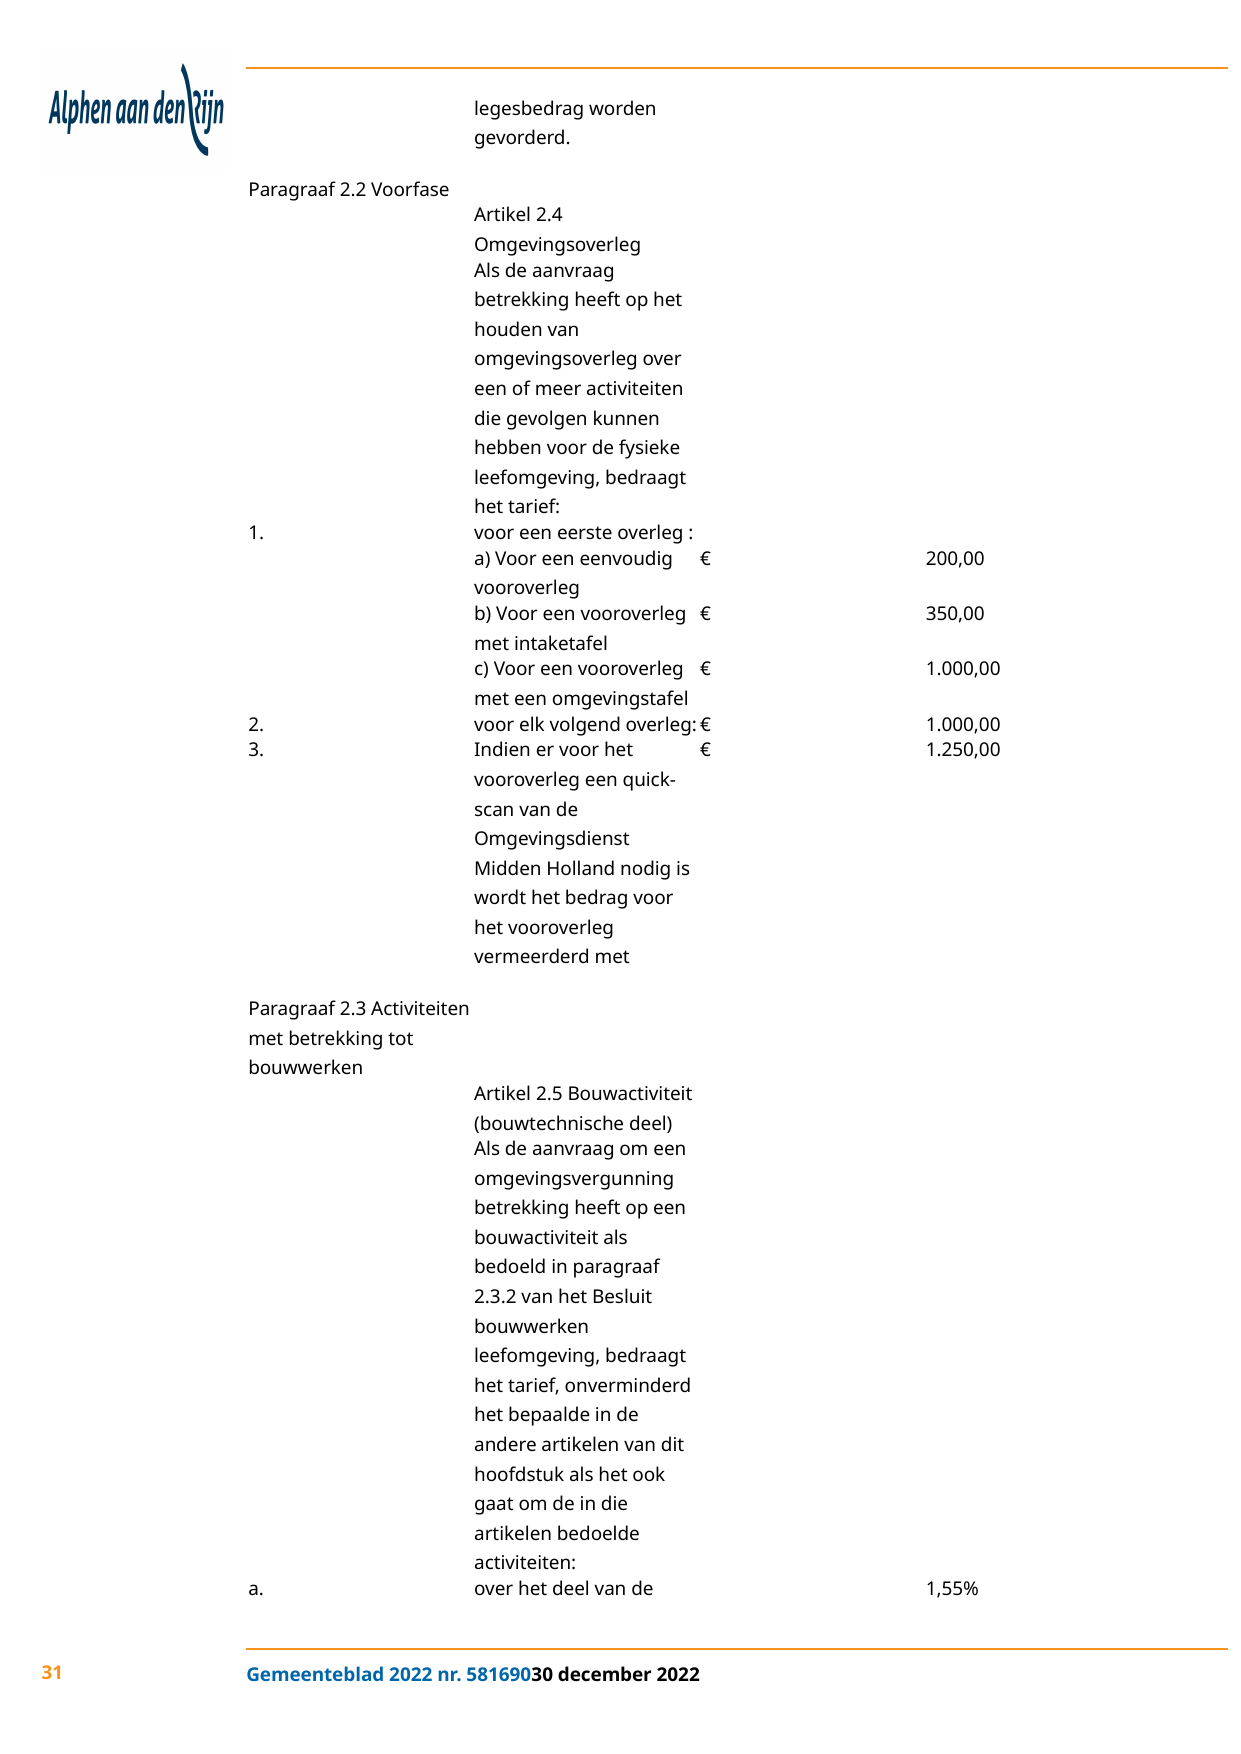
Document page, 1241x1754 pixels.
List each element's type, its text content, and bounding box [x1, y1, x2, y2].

table_cell [926, 519, 1152, 545]
picture [41, 47, 231, 172]
table_cell b) Voor een vooroverleg met intaketafel [474, 600, 700, 656]
table_cell € [700, 737, 926, 969]
table_cell a. [248, 1575, 474, 1601]
table_cell 1.000,00 [926, 711, 1152, 737]
table_cell 1.250,00 [926, 737, 1152, 969]
table_cell [248, 150, 474, 176]
table_cell Paragraaf 2.3 Activiteiten met betrekking tot bouwwerken [248, 995, 474, 1080]
table_cell 1.000,00 [926, 656, 1152, 711]
table_cell legesbedrag worden gevorderd. [474, 95, 700, 150]
table_cell € [700, 545, 926, 600]
table_cell 350,00 [926, 600, 1152, 656]
table_cell [926, 257, 1152, 519]
table_cell [700, 1575, 926, 1601]
table_cell Paragraaf 2.2 Voorfase [248, 176, 474, 202]
table_cell c) Voor een vooroverleg met een omgevingstafel [474, 656, 700, 711]
table_cell [700, 1080, 926, 1135]
table_cell [248, 600, 474, 656]
table_cell [700, 95, 926, 150]
table_cell [248, 656, 474, 711]
table_cell Als de aanvraag om een omgevingsvergunning betrekking heeft op een bouwactiviteit als bedoeld in paragraaf 2.3.2 van het Besluit bouwwerken leefomgeving, bedraagt het tarief, onverminderd het bepaalde in de andere artikelen van dit hoofdstuk als het ook gaat om de in die artikelen bedoelde activiteiten: [474, 1135, 700, 1575]
table_cell [248, 257, 474, 519]
table_cell [926, 1135, 1152, 1575]
table_cell [700, 257, 926, 519]
table_cell over het deel van de [474, 1575, 700, 1601]
table_cell [248, 970, 474, 995]
table_cell [248, 1080, 474, 1135]
table_cell [700, 970, 926, 995]
table_cell € [700, 656, 926, 711]
table_cell [474, 176, 700, 202]
table_cell [248, 95, 474, 150]
table_cell [926, 970, 1152, 995]
table_cell a) Voor een eenvoudig vooroverleg [474, 545, 700, 600]
table_cell [248, 202, 474, 257]
table_cell [474, 150, 700, 176]
table_cell Als de aanvraag betrekking heeft op het houden van omgevingsoverleg over een of meer activiteiten die gevolgen kunnen hebben voor de fysieke leefomgeving, bedraagt het tarief: [474, 257, 700, 519]
table_cell 1. [248, 519, 474, 545]
table_cell [926, 202, 1152, 257]
table_cell 3. [248, 737, 474, 969]
table_cell € [700, 711, 926, 737]
table_cell [700, 176, 926, 202]
table_cell voor een eerste overleg : [474, 519, 700, 545]
table_cell Indien er voor het vooroverleg een quick-scan van de Omgevingsdienst Midden Holland nodig is wordt het bedrag voor het vooroverleg vermeerderd met [474, 737, 700, 969]
table_cell 1,55% [926, 1575, 1152, 1601]
table_cell [926, 150, 1152, 176]
table_cell [474, 970, 700, 995]
table_cell [700, 202, 926, 257]
table_cell voor elk volgend overleg: [474, 711, 700, 737]
table_cell € [700, 600, 926, 656]
table_cell 200,00 [926, 545, 1152, 600]
table_cell [248, 1135, 474, 1575]
table_cell [700, 995, 926, 1080]
table_cell Artikel 2.5 Bouwactiviteit (bouwtechnische deel) [474, 1080, 700, 1135]
table_cell [700, 519, 926, 545]
table_cell 2. [248, 711, 474, 737]
table_cell [926, 176, 1152, 202]
table_cell [700, 150, 926, 176]
table_cell [474, 995, 700, 1080]
table_cell [926, 1080, 1152, 1135]
table_cell [926, 95, 1152, 150]
table_cell [248, 545, 474, 600]
table_cell Artikel 2.4 Omgevingsoverleg [474, 202, 700, 257]
table_cell [700, 1135, 926, 1575]
table_cell [926, 995, 1152, 1080]
